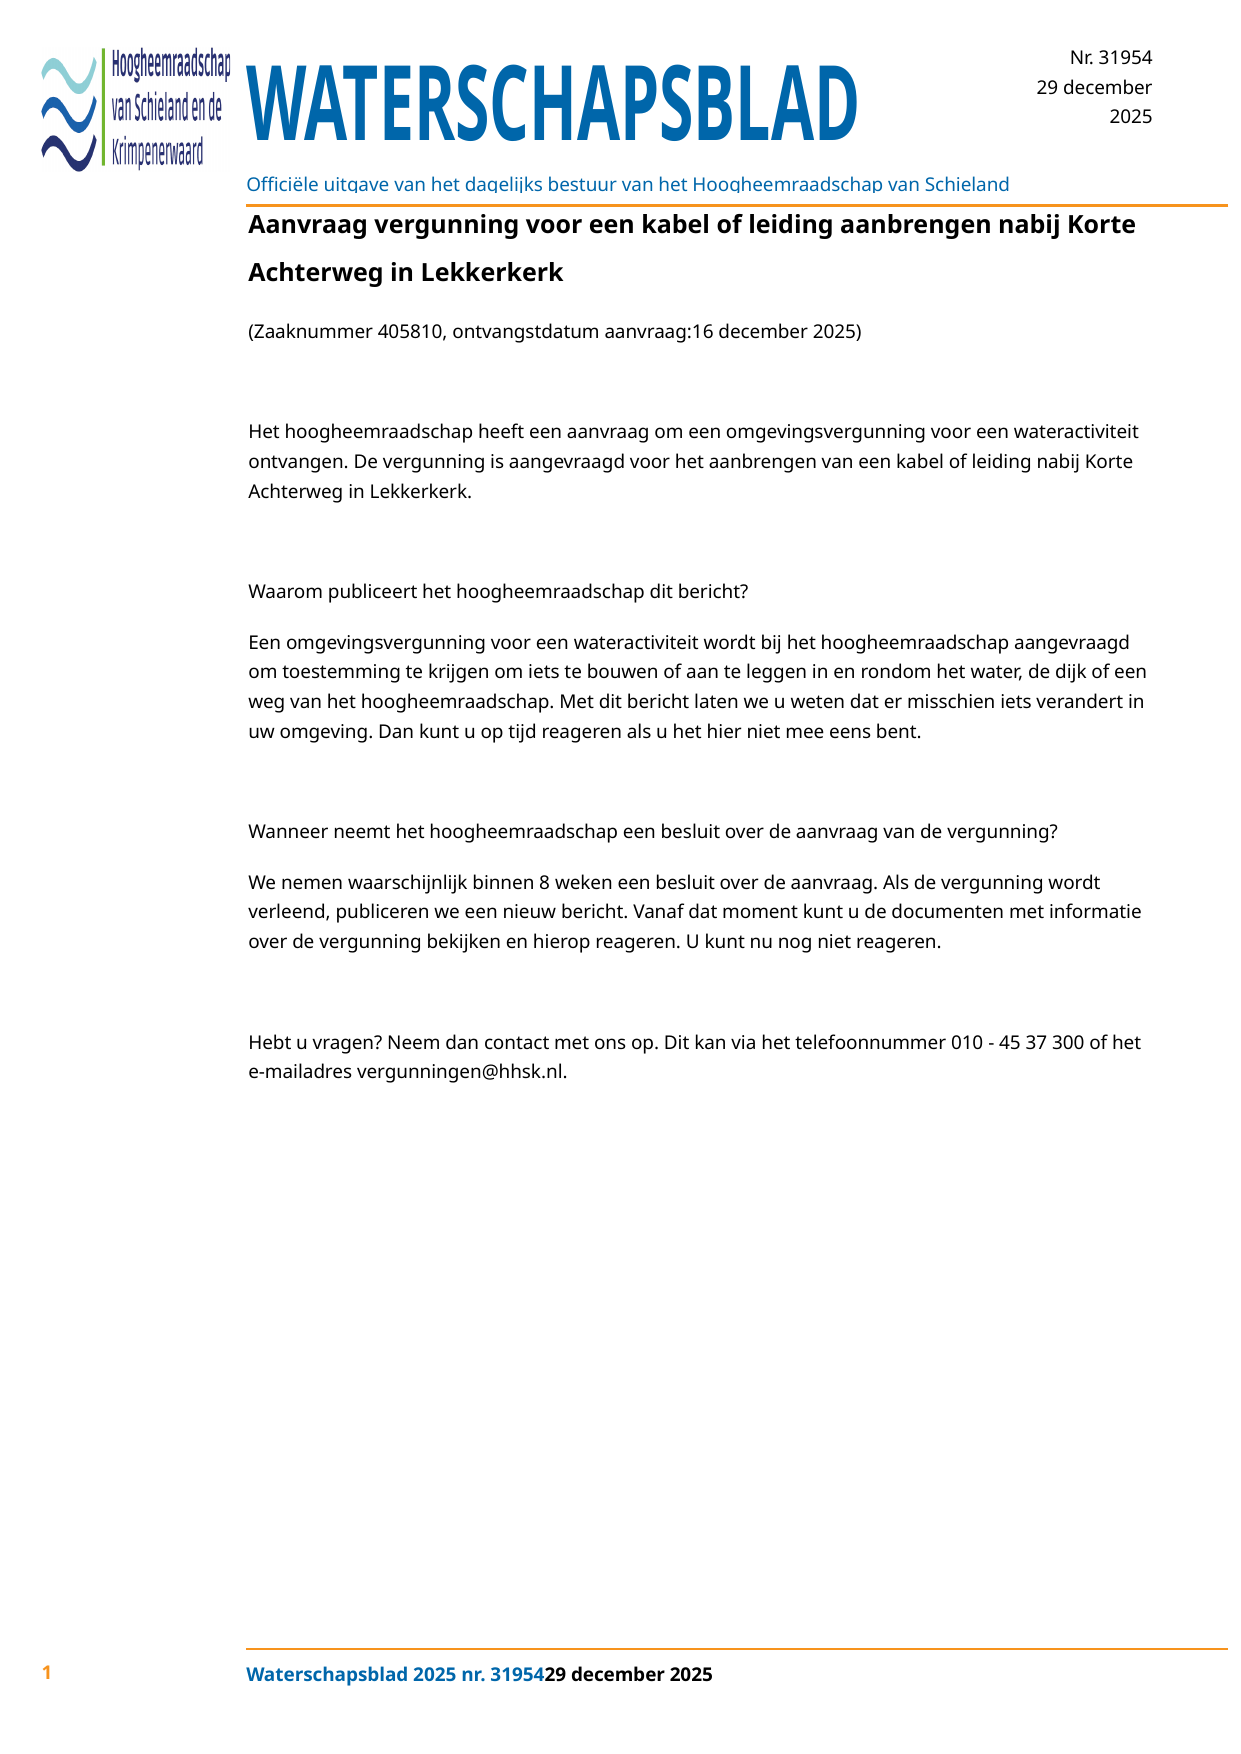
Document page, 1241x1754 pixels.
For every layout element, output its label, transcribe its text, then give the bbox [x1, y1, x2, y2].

text Hebt u vragen? Neem dan contact met ons op. Dit kan via het telefoonnummer 010 - 45 37 300 of het e-mailadres vergunningen@hhsk.nl. [248, 1029, 1152, 1084]
text Waarom publiceert het hoogheemraadschap dit bericht? [248, 579, 1152, 604]
text We nemen waarschijnlijk binnen 8 weken een besluit over de aanvraag. Als de vergunning wordt verleend, publiceren we een nieuw bericht. Vanaf dat moment kunt u de documenten met informatie over de vergunning bekijken en hierop reageren. U kunt nu nog niet reageren. [248, 869, 1152, 954]
text Een omgevingsvergunning voor een wateractiviteit wordt bij het hoogheemraadschap aangevraagd om toestemming te krijgen om iets te bouwen of aan te leggen in en rondom het water, de dijk of een weg van het hoogheemraadschap. Met dit bericht laten we u weten dat er misschien iets verandert in uw omgeving. Dan kunt u op tijd reageren als u het hier niet mee eens bent. [248, 629, 1152, 744]
picture [41, 47, 231, 172]
text (Zaaknummer 405810, ontvangstdatum aanvraag:16 december 2025) [248, 318, 1152, 344]
text Het hoogheemraadschap heeft een aanvraag om een omgevingsvergunning voor een wateractiviteit ontvangen. De vergunning is aangevraagd voor het aanbrengen van een kabel of leiding nabij Korte Achterweg in Lekkerkerk. [248, 419, 1152, 504]
text Aanvraag vergunning voor een kabel of leiding aanbrengen nabij Korte Achterweg in Lekkerkerk [248, 207, 1152, 288]
text Wanneer neemt het hoogheemraadschap een besluit over de aanvraag van de vergunning? [248, 819, 1152, 844]
